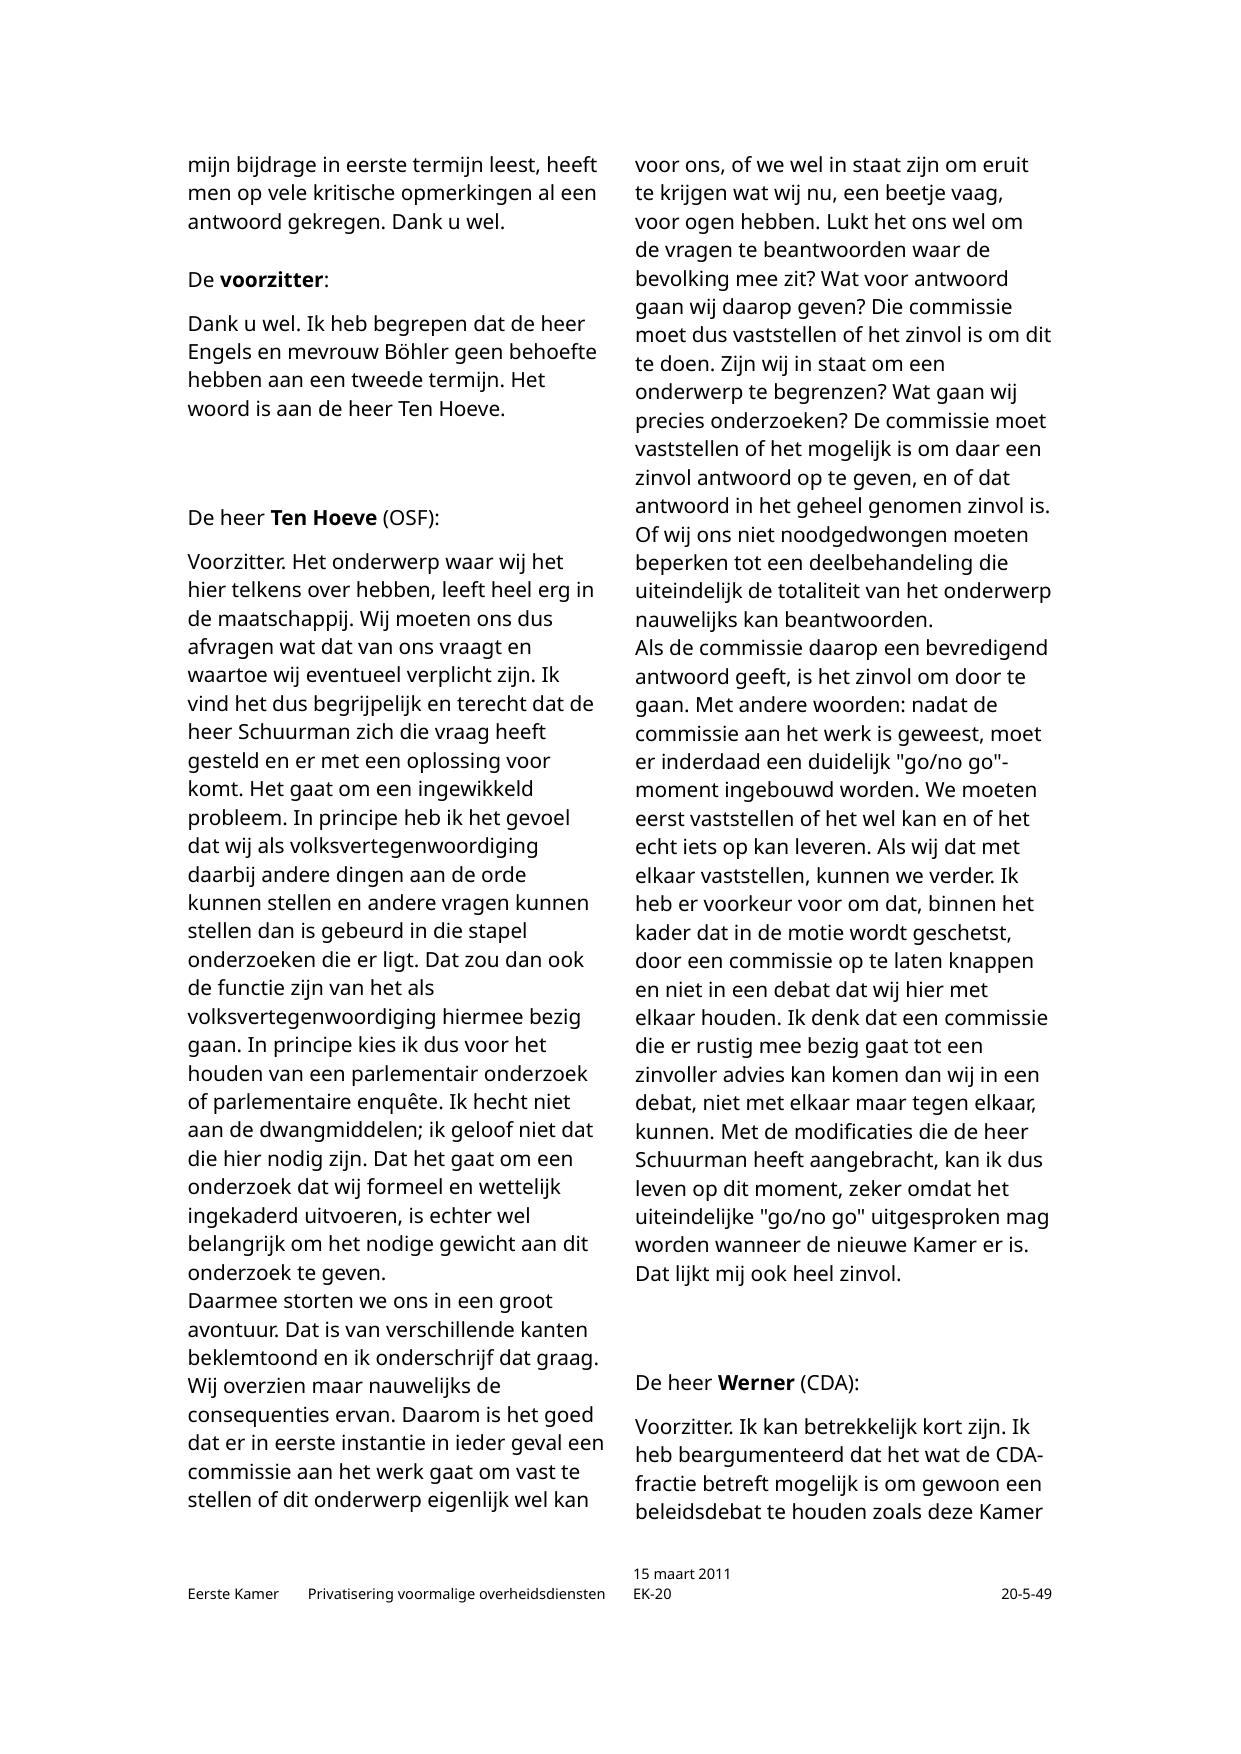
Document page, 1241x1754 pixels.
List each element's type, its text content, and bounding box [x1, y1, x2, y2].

text De heer Ten Hoeve (OSF): [187, 503, 605, 532]
text Als de commissie daarop een bevredigend antwoord geeft, is het zinvol om door te gaan. Met andere woorden: nadat de commissie aan het werk is geweest, moet er inderdaad een duidelijk "go/no go"-moment ingebouwd worden. We moeten eerst vaststellen of het wel kan en of het echt iets op kan leveren. Als wij dat met elkaar vaststellen, kunnen we verder. Ik heb er voorkeur voor om dat, binnen het kader dat in de motie wordt geschetst, door een commissie op te laten knappen en niet in een debat dat wij hier met elkaar houden. Ik denk dat een commissie die er rustig mee bezig gaat tot een zinvoller advies kan komen dan wij in een debat, niet met elkaar maar tegen elkaar, kunnen. Met de modificaties die de heer Schuurman heeft aangebracht, kan ik dus leven op dit moment, zeker omdat het uiteindelijke "go/no go" uitgesproken mag worden wanneer de nieuwe Kamer er is. Dat lijkt mij ook heel zinvol. [635, 633, 1053, 1287]
text Voorzitter. Ik kan betrekkelijk kort zijn. Ik heb beargumenteerd dat het wat de CDA-fractie betreft mogelijk is om gewoon een beleidsdebat te houden zoals deze Kamer [635, 1412, 1053, 1526]
text Daarmee storten we ons in een groot avontuur. Dat is van verschillende kanten beklemtoond en ik onderschrijf dat graag. Wij overzien maar nauwelijks de consequenties ervan. Daarom is het goed dat er in eerste instantie in ieder geval een commissie aan het werk gaat om vast te stellen of dit onderwerp eigenlijk wel kan [187, 1286, 605, 1514]
text voor ons, of we wel in staat zijn om eruit te krijgen wat wij nu, een beetje vaag, voor ogen hebben. Lukt het ons wel om de vragen te beantwoorden waar de bevolking mee zit? Wat voor antwoord gaan wij daarop geven? Die commissie moet dus vaststellen of het zinvol is om dit te doen. Zijn wij in staat om een onderwerp te begrenzen? Wat gaan wij precies onderzoeken? De commissie moet vaststellen of het mogelijk is om daar een zinvol antwoord op te geven, en of dat antwoord in het geheel genomen zinvol is. Of wij ons niet noodgedwongen moeten beperken tot een deelbehandeling die uiteindelijk de totaliteit van het onderwerp nauwelijks kan beantwoorden. [635, 150, 1053, 633]
text De voorzitter: [187, 265, 605, 294]
text  [187, 452, 605, 481]
text Voorzitter. Het onderwerp waar wij het hier telkens over hebben, leeft heel erg in de maatschappij. Wij moeten ons dus afvragen wat dat van ons vraagt en waartoe wij eventueel verplicht zijn. Ik vind het dus begrijpelijk en terecht dat de heer Schuurman zich die vraag heeft gesteld en er met een oplossing voor komt. Het gaat om een ingewikkeld probleem. In principe heb ik het gevoel dat wij als volksvertegenwoordiging daarbij andere dingen aan de orde kunnen stellen en andere vragen kunnen stellen dan is gebeurd in die stapel onderzoeken die er ligt. Dat zou dan ook de functie zijn van het als volksvertegenwoordiging hiermee bezig gaan. In principe kies ik dus voor het houden van een parlementair onderzoek of parlementaire enquête. Ik hecht niet aan de dwangmiddelen; ik geloof niet dat die hier nodig zijn. Dat het gaat om een onderzoek dat wij formeel en wettelijk ingekaderd uitvoeren, is echter wel belangrijk om het nodige gewicht aan dit onderzoek te geven. [187, 547, 605, 1286]
text mijn bijdrage in eerste termijn leest, heeft men op vele kritische opmerkingen al een antwoord gekregen. Dank u wel. [187, 150, 605, 235]
text De heer Werner (CDA): [635, 1368, 1053, 1397]
text Dank u wel. Ik heb begrepen dat de heer Engels en mevrouw Böhler geen behoefte hebben aan een tweede termijn. Het woord is aan de heer Ten Hoeve. [187, 309, 605, 422]
text  [635, 1317, 1053, 1346]
